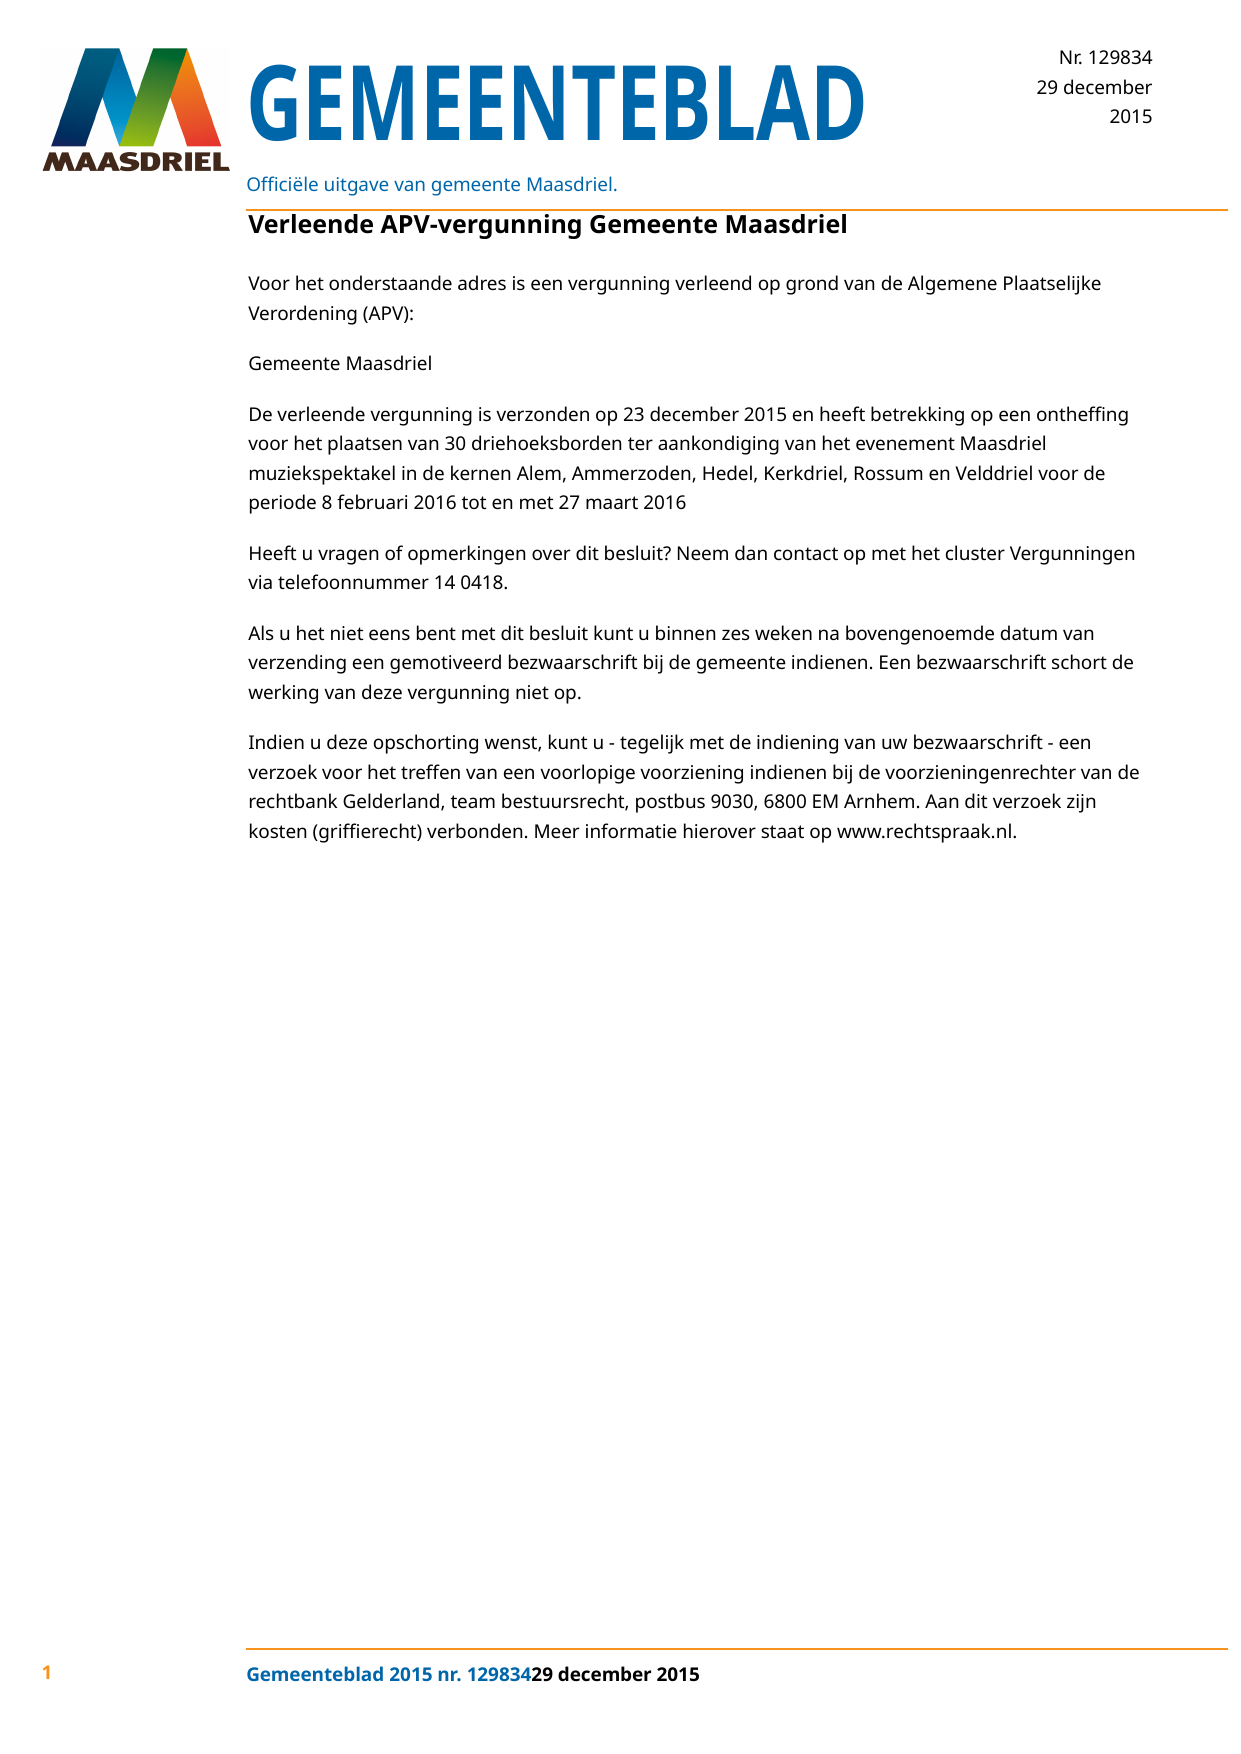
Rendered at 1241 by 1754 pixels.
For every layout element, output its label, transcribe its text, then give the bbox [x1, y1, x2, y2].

text Heeft u vragen of opmerkingen over dit besluit? Neem dan contact op met het cluster Vergunningen via telefoonnummer 14 0418. [248, 540, 1152, 595]
text Verleende APV-vergunning Gemeente Maasdriel [248, 211, 1152, 241]
text Als u het niet eens bent met dit besluit kunt u binnen zes weken na bovengenoemde datum van verzending een gemotiveerd bezwaarschrift bij de gemeente indienen. Een bezwaarschrift schort de werking van deze vergunning niet op. [248, 620, 1152, 705]
text Gemeente Maasdriel [248, 350, 1152, 376]
text Voor het onderstaande adres is een vergunning verleend op grond van de Algemene Plaatselijke Verordening (APV): [248, 270, 1152, 326]
text De verleende vergunning is verzonden op 23 december 2015 en heeft betrekking op een ontheffing voor het plaatsen van 30 driehoeksborden ter aankondiging van het evenement Maasdriel muziekspektakel in de kernen Alem, Ammerzoden, Hedel, Kerkdriel, Rossum en Velddriel voor de periode 8 februari 2016 tot en met 27 maart 2016 [248, 401, 1152, 515]
text Indien u deze opschorting wenst, kunt u - tegelijk met de indiening van uw bezwaarschrift - een verzoek voor het treffen van een voorlopige voorziening indienen bij de voorzieningenrechter van de rechtbank Gelderland, team bestuursrecht, postbus 9030, 6800 EM Arnhem. Aan dit verzoek zijn kosten (griffierecht) verbonden. Meer informatie hierover staat op www.rechtspraak.nl. [248, 729, 1152, 844]
picture [41, 47, 231, 172]
